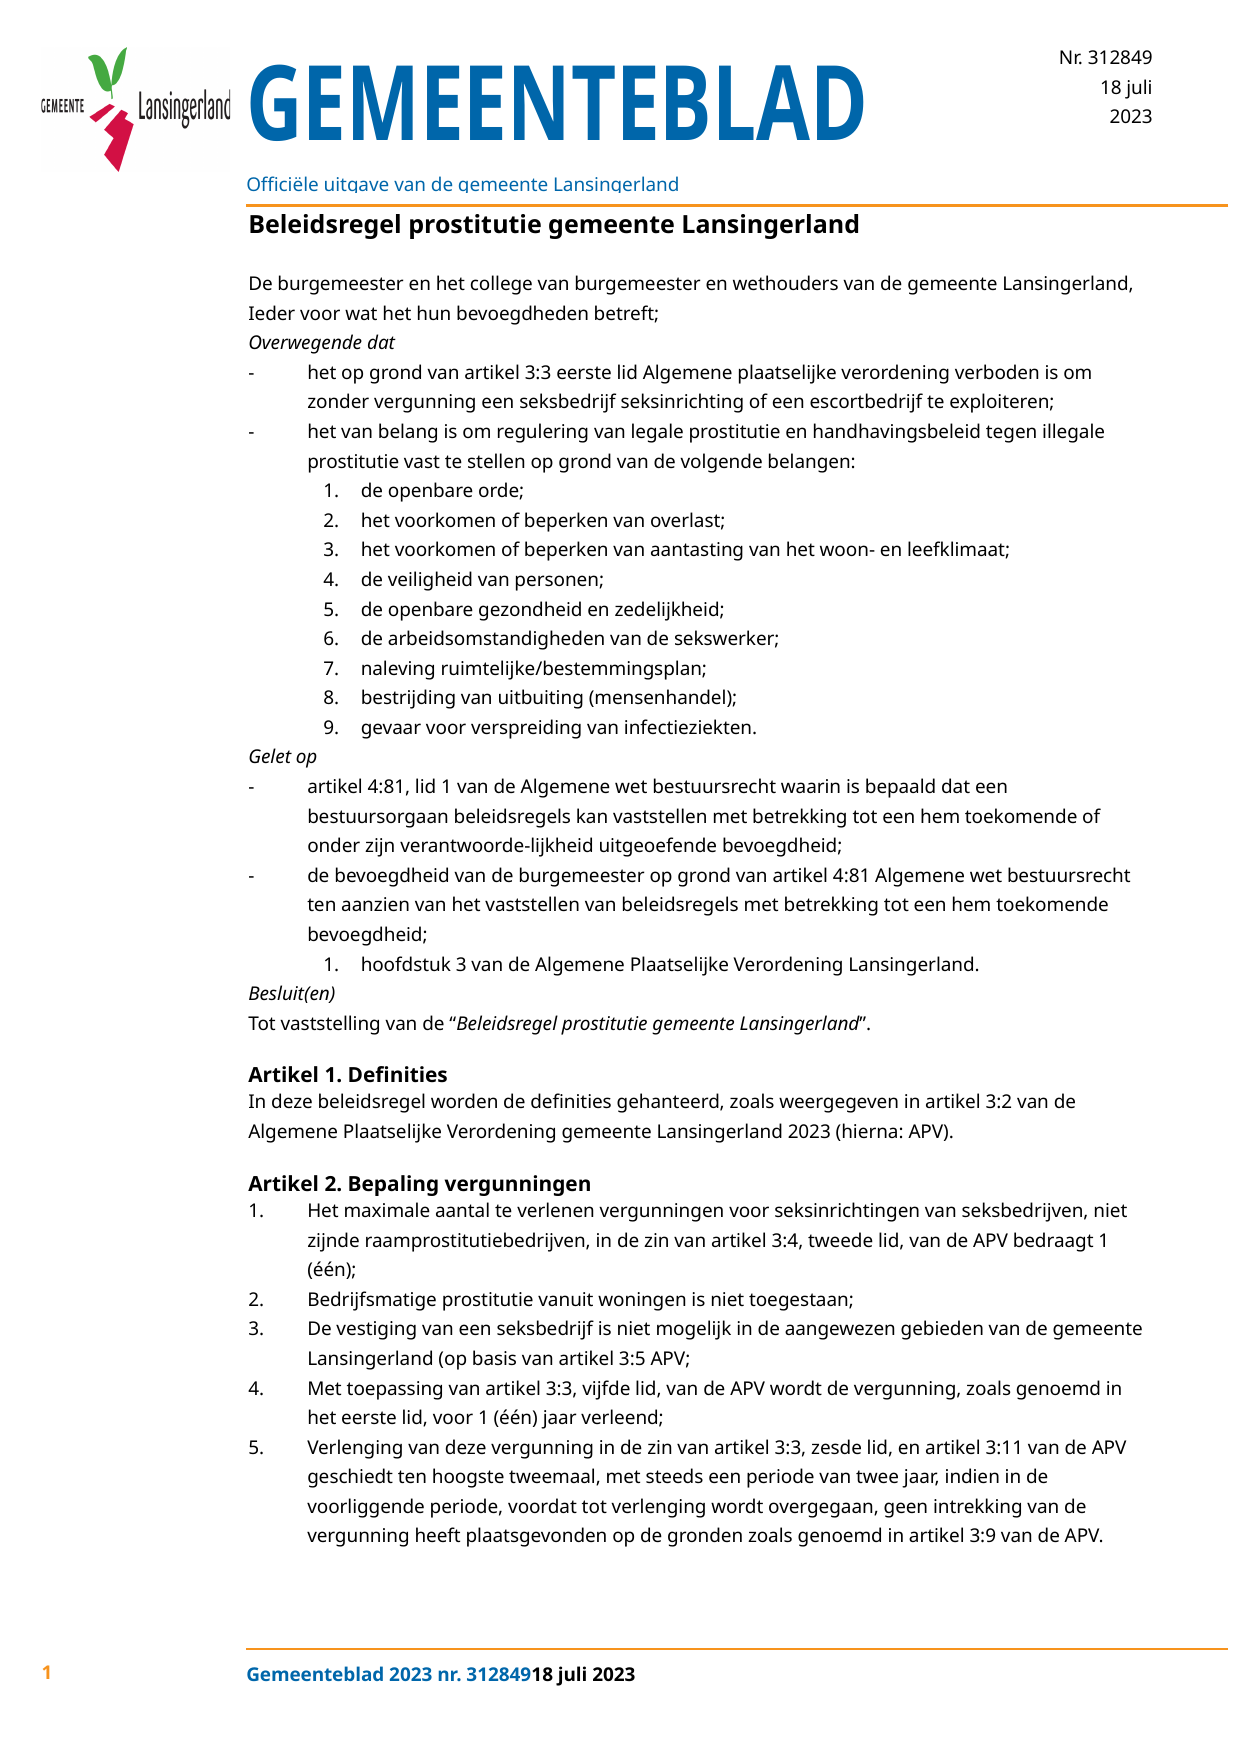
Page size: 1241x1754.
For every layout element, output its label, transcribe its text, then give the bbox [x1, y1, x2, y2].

text Tot vaststelling van de “Beleidsregel prostitutie gemeente Lansingerland”. [248, 1010, 1152, 1036]
list De vestiging van een seksbedrijf is niet mogelijk in de aangewezen gebieden van de gemeente Lansingerland (op basis van artikel 3:5 APV; [248, 1316, 1152, 1371]
list Verlenging van deze vergunning in de zin van artikel 3:3, zesde lid, en artikel 3:11 van de APV geschiedt ten hoogste tweemaal, met steeds een periode van twee jaar, indien in de voorliggende periode, voordat tot verlenging wordt overgegaan, geen intrekking van de vergunning heeft plaatsgevonden op de gronden zoals genoemd in artikel 3:9 van de APV. [248, 1434, 1152, 1548]
text Artikel 1. Definities [248, 1060, 1152, 1089]
list de openbare orde; [323, 477, 1152, 503]
list het van belang is om regulering van legale prostitutie en handhavingsbeleid tegen illegale prostitutie vast te stellen op grond van de volgende belangen: [248, 418, 1152, 473]
list het voorkomen of beperken van overlast; [323, 507, 1152, 533]
list gevaar voor verspreiding van infectieziekten. [323, 714, 1152, 740]
text Gelet op [248, 744, 1152, 769]
list het op grond van artikel 3:3 eerste lid Algemene plaatselijke verordening verboden is om zonder vergunning een seksbedrijf seksinrichting of een escortbedrijf te exploiteren; [248, 359, 1152, 414]
text In deze beleidsregel worden de definities gehanteerd, zoals weergegeven in artikel 3:2 van de Algemene Plaatselijke Verordening gemeente Lansingerland 2023 (hierna: APV). [248, 1089, 1152, 1144]
list hoofdstuk 3 van de Algemene Plaatselijke Verordening Lansingerland. [323, 951, 1152, 976]
list naleving ruimtelijke/bestemmingsplan; [323, 655, 1152, 681]
list het voorkomen of beperken van aantasting van het woon- en leefklimaat; [323, 537, 1152, 562]
list artikel 4:81, lid 1 van de Algemene wet bestuursrecht waarin is bepaald dat een bestuursorgaan beleidsregels kan vaststellen met betrekking tot een hem toekomende of onder zijn verantwoorde-lijkheid uitgeoefende bevoegdheid; [248, 773, 1152, 858]
text Artikel 2. Bepaling vergunningen [248, 1169, 1152, 1197]
list Bedrijfsmatige prostitutie vanuit woningen is niet toegestaan; [248, 1286, 1152, 1312]
text Ieder voor wat het hun bevoegdheden betreft; [248, 300, 1152, 326]
list Het maximale aantal te verlenen vergunningen voor seksinrichtingen van seksbedrijven, niet zijnde raamprostitutiebedrijven, in de zin van artikel 3:4, tweede lid, van de APV bedraagt 1 (één); [248, 1197, 1152, 1282]
picture [41, 47, 231, 172]
list bestrijding van uitbuiting (mensenhandel); [323, 684, 1152, 710]
list Met toepassing van artikel 3:3, vijfde lid, van de APV wordt de vergunning, zoals genoemd in het eerste lid, voor 1 (één) jaar verleend; [248, 1375, 1152, 1430]
list de openbare gezondheid en zedelijkheid; [323, 596, 1152, 621]
text Beleidsregel prostitutie gemeente Lansingerland [248, 207, 1152, 241]
text Overwegende dat [248, 329, 1152, 355]
list de bevoegdheid van de burgemeester op grond van artikel 4:81 Algemene wet bestuursrecht ten aanzien van het vaststellen van beleidsregels met betrekking tot een hem toekomende bevoegdheid; [248, 862, 1152, 947]
text Besluit(en) [248, 980, 1152, 1006]
list de arbeidsomstandigheden van de sekswerker; [323, 625, 1152, 651]
list de veiligheid van personen; [323, 566, 1152, 592]
text De burgemeester en het college van burgemeester en wethouders van de gemeente Lansingerland, [248, 270, 1152, 296]
